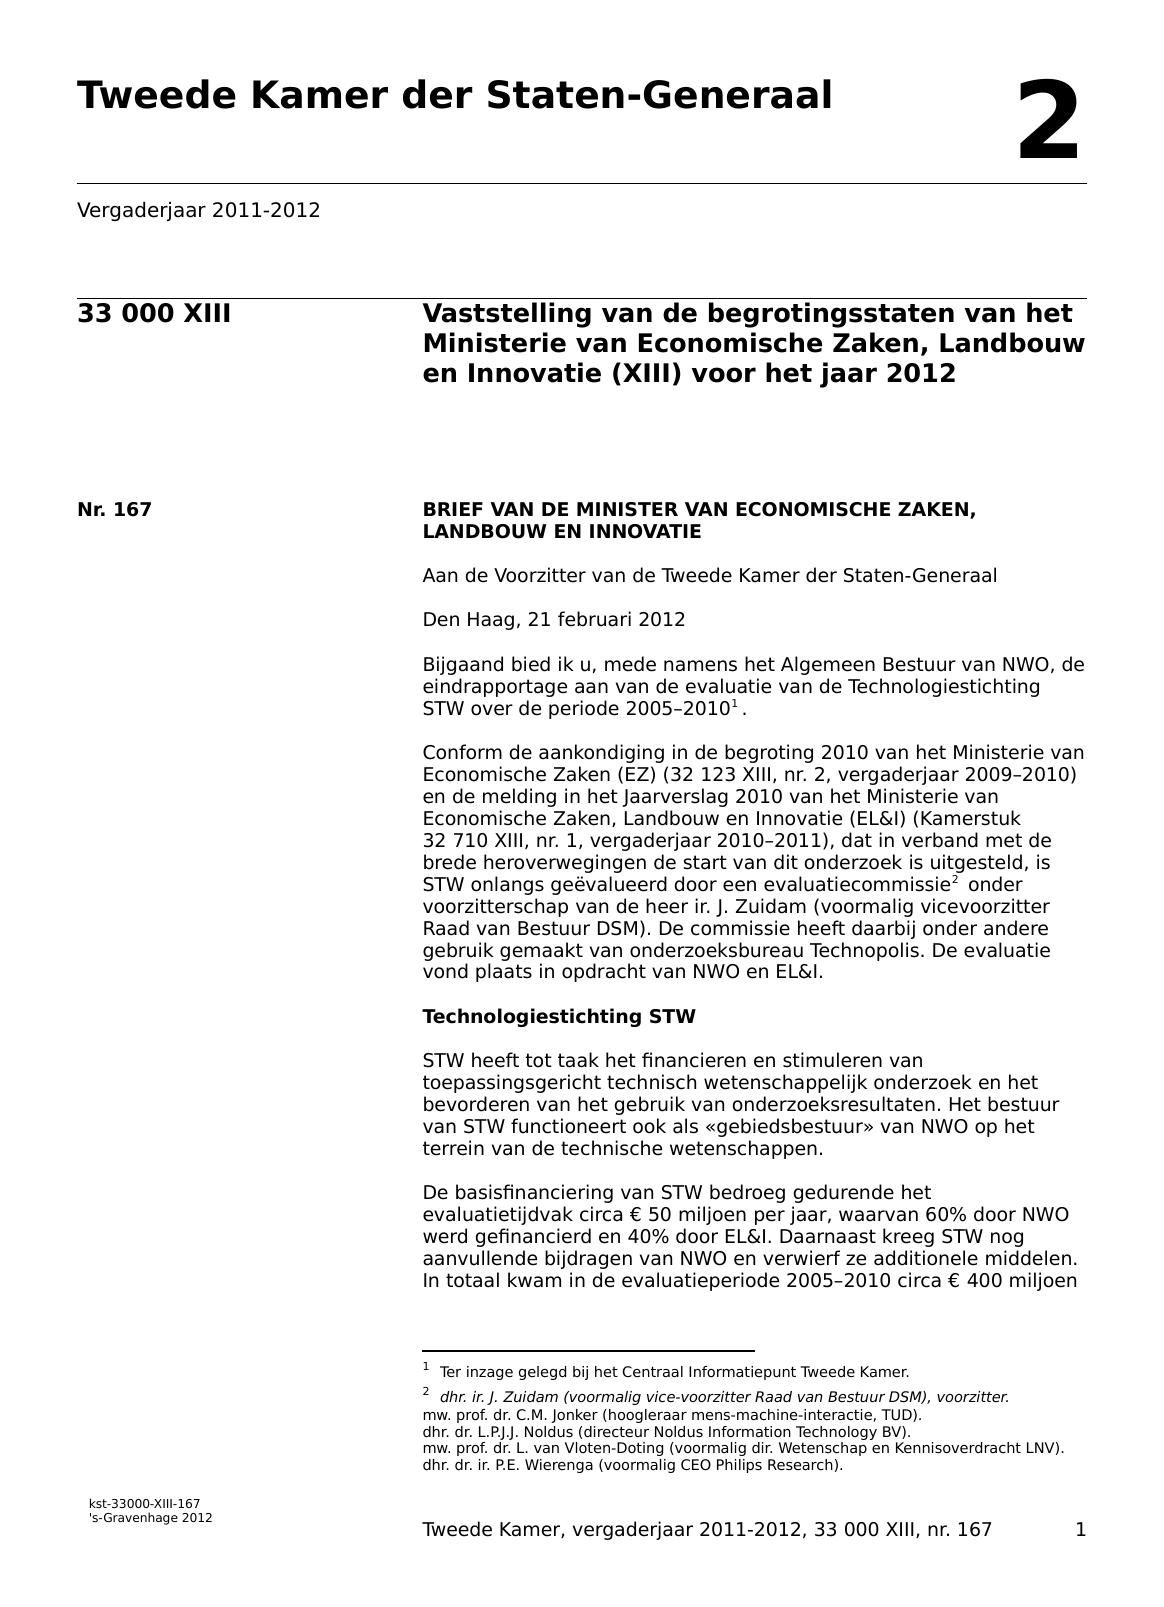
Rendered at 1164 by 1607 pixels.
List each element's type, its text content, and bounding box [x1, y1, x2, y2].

text Aan de Voorzitter van de Tweede Kamer der Staten-Generaal [422, 565, 1087, 587]
text dhr. dr. L.P.J.J. Noldus (directeur Noldus Information Technology BV). [422, 1424, 1087, 1441]
text STW heeft tot taak het financieren en stimuleren van toepassingsgericht technisch wetenschappelijk onderzoek en het bevorderen van het gebruik van onderzoeksresultaten. Het bestuur van STW functioneert ook als «gebiedsbestuur» van NWO op het terrein van de technische wetenschappen. [422, 1050, 1087, 1160]
text kst-33000-XIII-167 [88, 1497, 323, 1511]
text De basisfinanciering van STW bedroeg gedurende het evaluatietijdvak circa € 50 miljoen per jaar, waarvan 60% door NWO werd gefinancierd en 40% door EL&I. Daarnaast kreeg STW nog aanvullende bijdragen van NWO en verwierf ze additionele middelen. In totaal kwam in de evaluatieperiode 2005–2010 circa € 400 miljoen [422, 1182, 1087, 1292]
text Ter inzage gelegd bij het Centraal Informatiepunt Tweede Kamer. [422, 1360, 1087, 1382]
text mw. prof. dr. C.M. Jonker (hoogleraar mens-machine-interactie, TUD). [422, 1407, 1087, 1424]
text mw. prof. dr. L. van Vloten-Doting (voormalig dir. Wetenschap en Kennisoverdracht LNV). [422, 1441, 1087, 1457]
table_header 2 [886, 59, 1087, 183]
text Conform de aankondiging in de begroting 2010 van het Ministerie van Economische Zaken (EZ) (32 123 XIII, nr. 2, vergaderjaar 2009–2010) en de melding in het Jaarverslag 2010 van het Ministerie van Economische Zaken, Landbouw en Innovatie (EL&I) (Kamerstuk 32 710 XIII, nr. 1, vergaderjaar 2010–2011), dat in verband met de brede heroverwegingen de start van dit onderzoek is uitgesteld, is STW onlangs geëvalueerd door een evaluatiecommissie onder voorzitterschap van de heer ir. J. Zuidam (voormalig vicevoorzitter Raad van Bestuur DSM). De commissie heeft daarbij onder andere gebruik gemaakt van onderzoeksbureau Technopolis. De evaluatie vond plaats in opdracht van NWO en EL&I. [422, 742, 1087, 983]
subtitle Technologiestichting STW [422, 1006, 1087, 1028]
subtitle 33 000 XIII Vaststelling van de begrotingsstaten van het Ministerie van Economische Zaken, Landbouw en Innovatie (XIII) voor het jaar 2012 [77, 299, 1087, 388]
table_cell Vergaderjaar 2011-2012 [77, 184, 1087, 298]
text Den Haag, 21 februari 2012 [422, 609, 1087, 631]
table_header Tweede Kamer der Staten-Generaal [77, 59, 886, 183]
text 's-Gravenhage 2012 [88, 1511, 323, 1525]
subtitle Nr. 167 BRIEF VAN DE MINISTER VAN ECONOMISCHE ZAKEN, LANDBOUW EN INNOVATIE [77, 499, 1087, 543]
text dhr. ir. J. Zuidam (voormalig vice-voorzitter Raad van Bestuur DSM), voorzitter. [422, 1385, 1087, 1407]
text dhr. dr. ir. P.E. Wierenga (voormalig CEO Philips Research). [422, 1457, 1087, 1474]
text Bijgaand bied ik u, mede namens het Algemeen Bestuur van NWO, de eindrapportage aan van de evaluatie van de Technologiestichting STW over de periode 2005–2010. [422, 653, 1087, 719]
